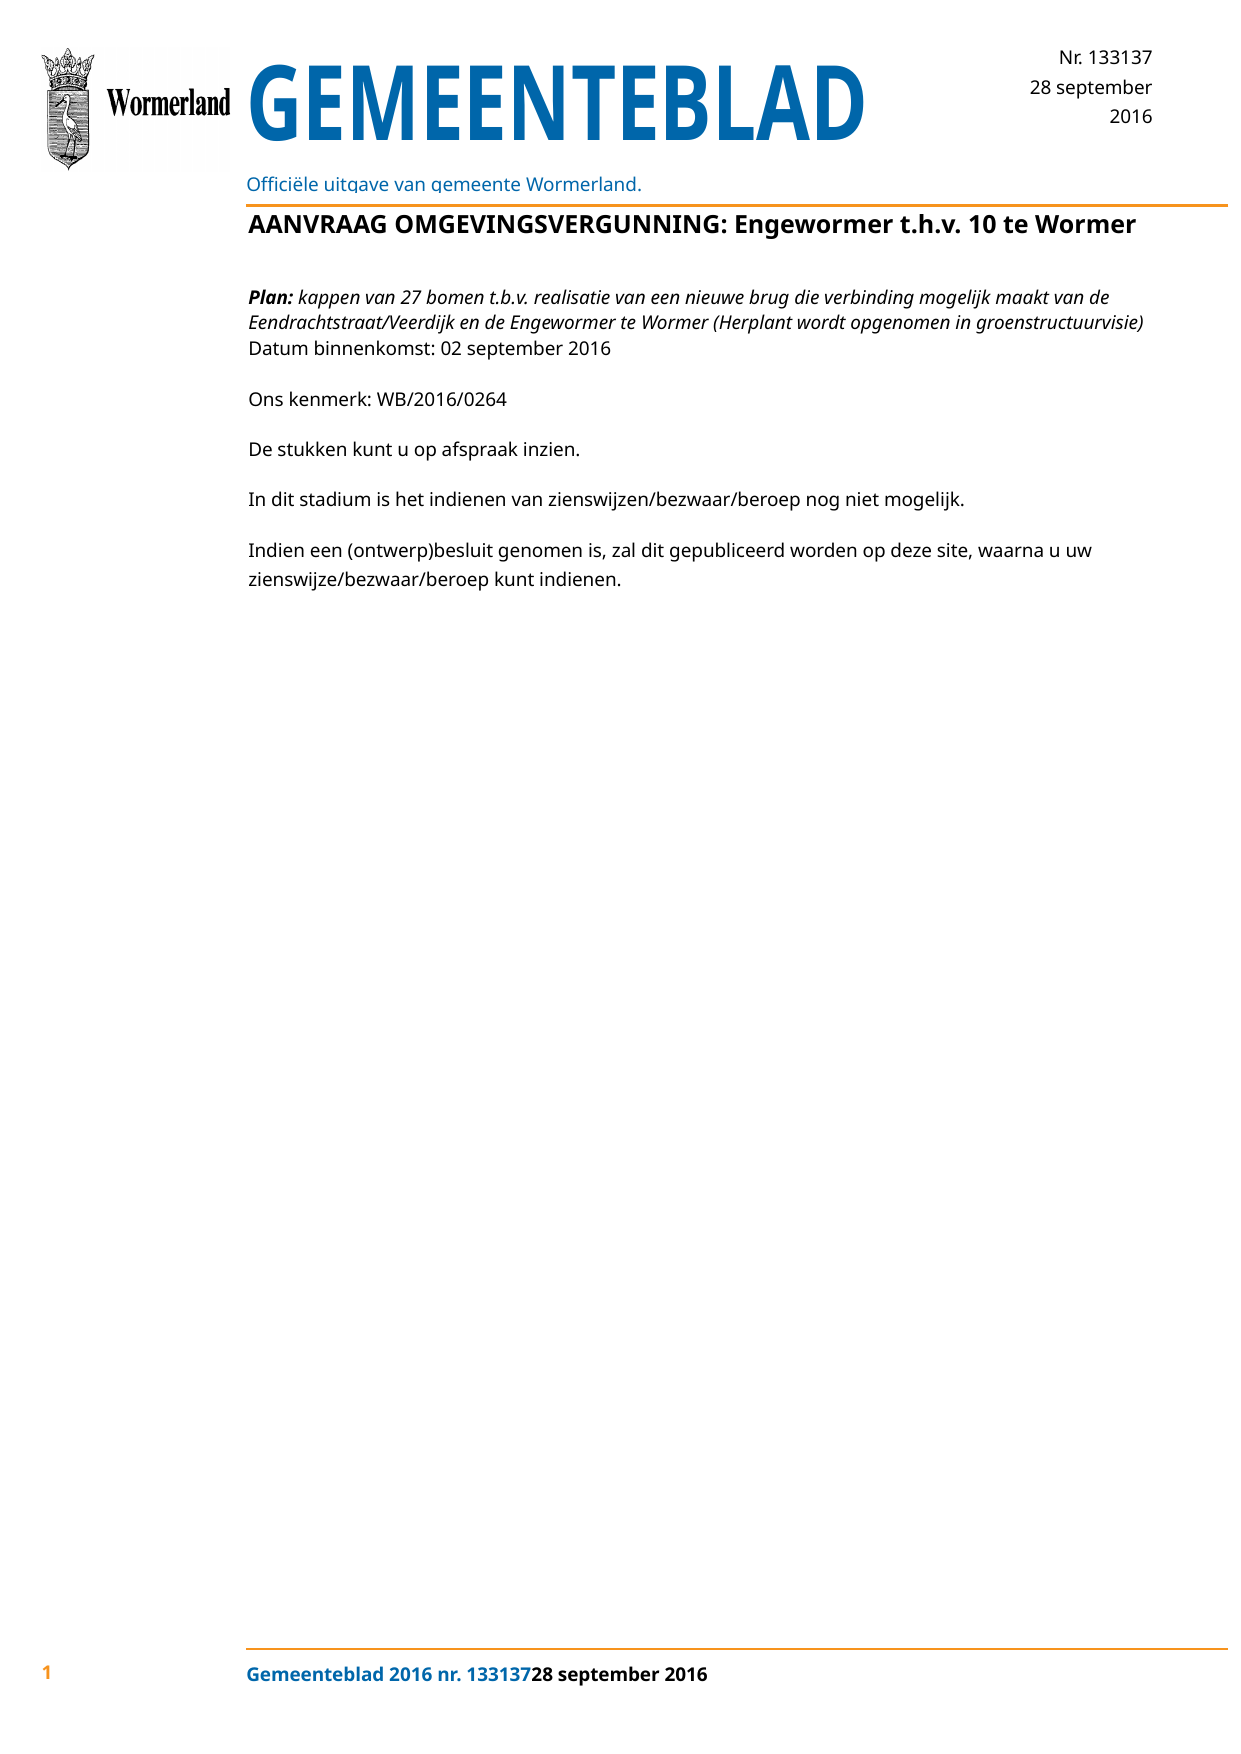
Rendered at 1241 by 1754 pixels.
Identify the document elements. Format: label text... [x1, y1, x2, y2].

text In dit stadium is het indienen van zienswijzen/bezwaar/beroep nog niet mogelijk. [248, 487, 1152, 512]
text Datum binnenkomst: 02 september 2016 [248, 335, 1152, 361]
text Ons kenmerk: WB/2016/0264 [248, 386, 1152, 411]
text AANVRAAG OMGEVINGSVERGUNNING: Engewormer t.h.v. 10 te Wormer [248, 207, 1152, 241]
text Plan: kappen van 27 bomen t.b.v. realisatie van een nieuwe brug die verbinding mogelijk maakt van de Eendrachtstraat/Veerdijk en de Engewormer te Wormer (Herplant wordt opgenomen in groenstructuurvisie) [248, 284, 1152, 335]
text Indien een (ontwerp)besluit genomen is, zal dit gepubliceerd worden op deze site, waarna u uw zienswijze/bezwaar/beroep kunt indienen. [248, 537, 1152, 592]
picture [41, 47, 231, 172]
text De stukken kunt u op afspraak inzien. [248, 436, 1152, 462]
